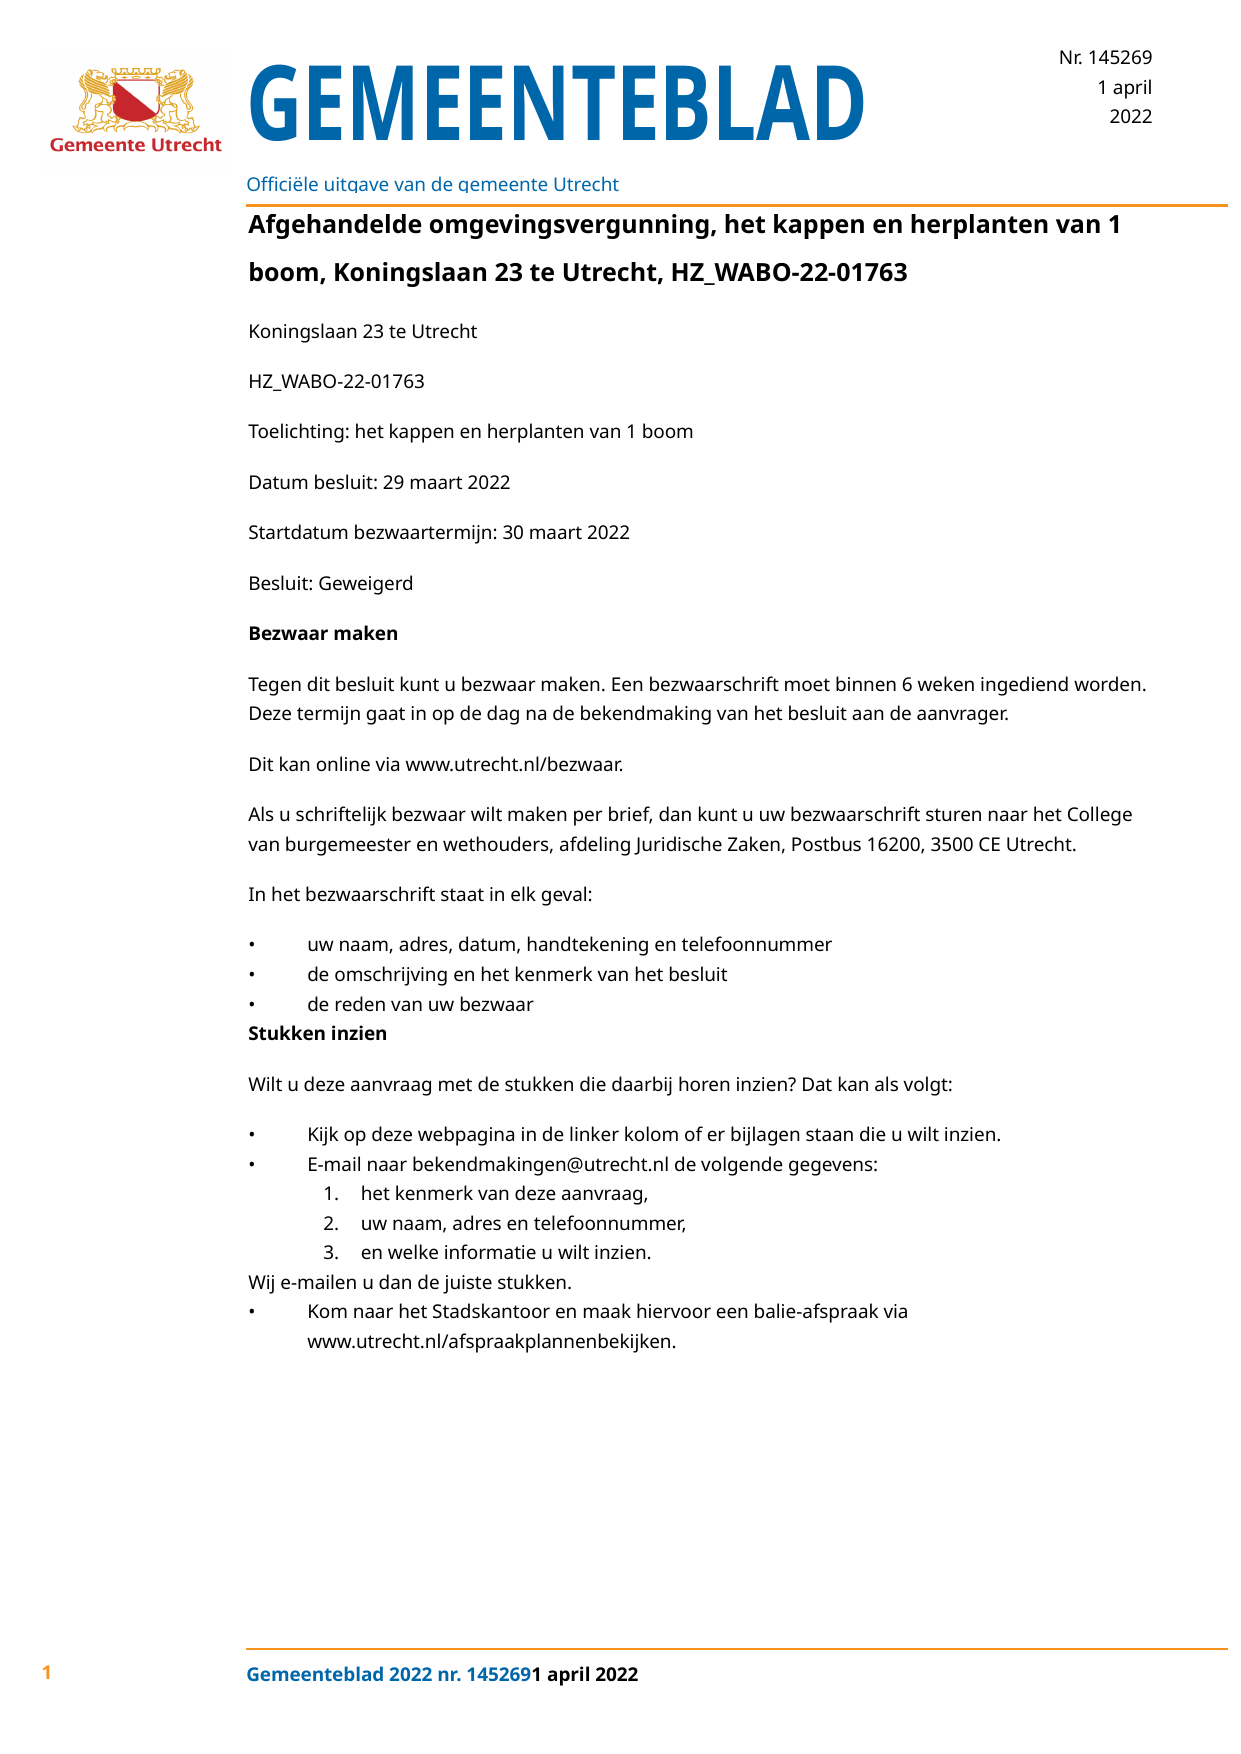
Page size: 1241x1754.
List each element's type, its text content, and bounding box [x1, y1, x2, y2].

text HZ_WABO-22-01763 [248, 368, 1152, 394]
list uw naam, adres, datum, handtekening en telefoonnummer [248, 932, 1152, 957]
text Koningslaan 23 te Utrecht [248, 318, 1152, 344]
list E-mail naar bekendmakingen@utrecht.nl de volgende gegevens: [248, 1151, 1152, 1177]
list Kijk op deze webpagina in de linker kolom of er bijlagen staan die u wilt inzien. [248, 1121, 1152, 1147]
picture [41, 47, 231, 172]
list Kom naar het Stadskantoor en maak hiervoor een balie-afspraak via www.utrecht.nl/afspraakplannenbekijken. [248, 1299, 1152, 1354]
text Wilt u deze aanvraag met de stukken die daarbij horen inzien? Dat kan als volgt: [248, 1071, 1152, 1097]
text Wij e-mailen u dan de juiste stukken. [248, 1269, 1152, 1295]
text Stukken inzien [248, 1020, 1152, 1046]
text Als u schriftelijk bezwaar wilt maken per brief, dan kunt u uw bezwaarschrift sturen naar het College van burgemeester en wethouders, afdeling Juridische Zaken, Postbus 16200, 3500 CE Utrecht. [248, 801, 1152, 857]
text Toelichting: het kappen en herplanten van 1 boom [248, 419, 1152, 444]
text Besluit: Geweigerd [248, 570, 1152, 596]
list uw naam, adres en telefoonnummer, [323, 1210, 1152, 1236]
text Bezwaar maken [248, 620, 1152, 646]
text Datum besluit: 29 maart 2022 [248, 469, 1152, 495]
text Afgehandelde omgevingsvergunning, het kappen en herplanten van 1 boom, Koningslaan 23 te Utrecht, HZ_WABO-22-01763 [248, 207, 1152, 288]
text Tegen dit besluit kunt u bezwaar maken. Een bezwaarschrift moet binnen 6 weken ingediend worden. Deze termijn gaat in op de dag na de bekendmaking van het besluit aan de aanvrager. [248, 671, 1152, 726]
list het kenmerk van deze aanvraag, [323, 1180, 1152, 1206]
text Dit kan online via www.utrecht.nl/bezwaar. [248, 751, 1152, 777]
text In het bezwaarschrift staat in elk geval: [248, 881, 1152, 907]
text Startdatum bezwaartermijn: 30 maart 2022 [248, 519, 1152, 545]
list de reden van uw bezwaar [248, 991, 1152, 1017]
list de omschrijving en het kenmerk van het besluit [248, 961, 1152, 987]
list en welke informatie u wilt inzien. [323, 1239, 1152, 1265]
